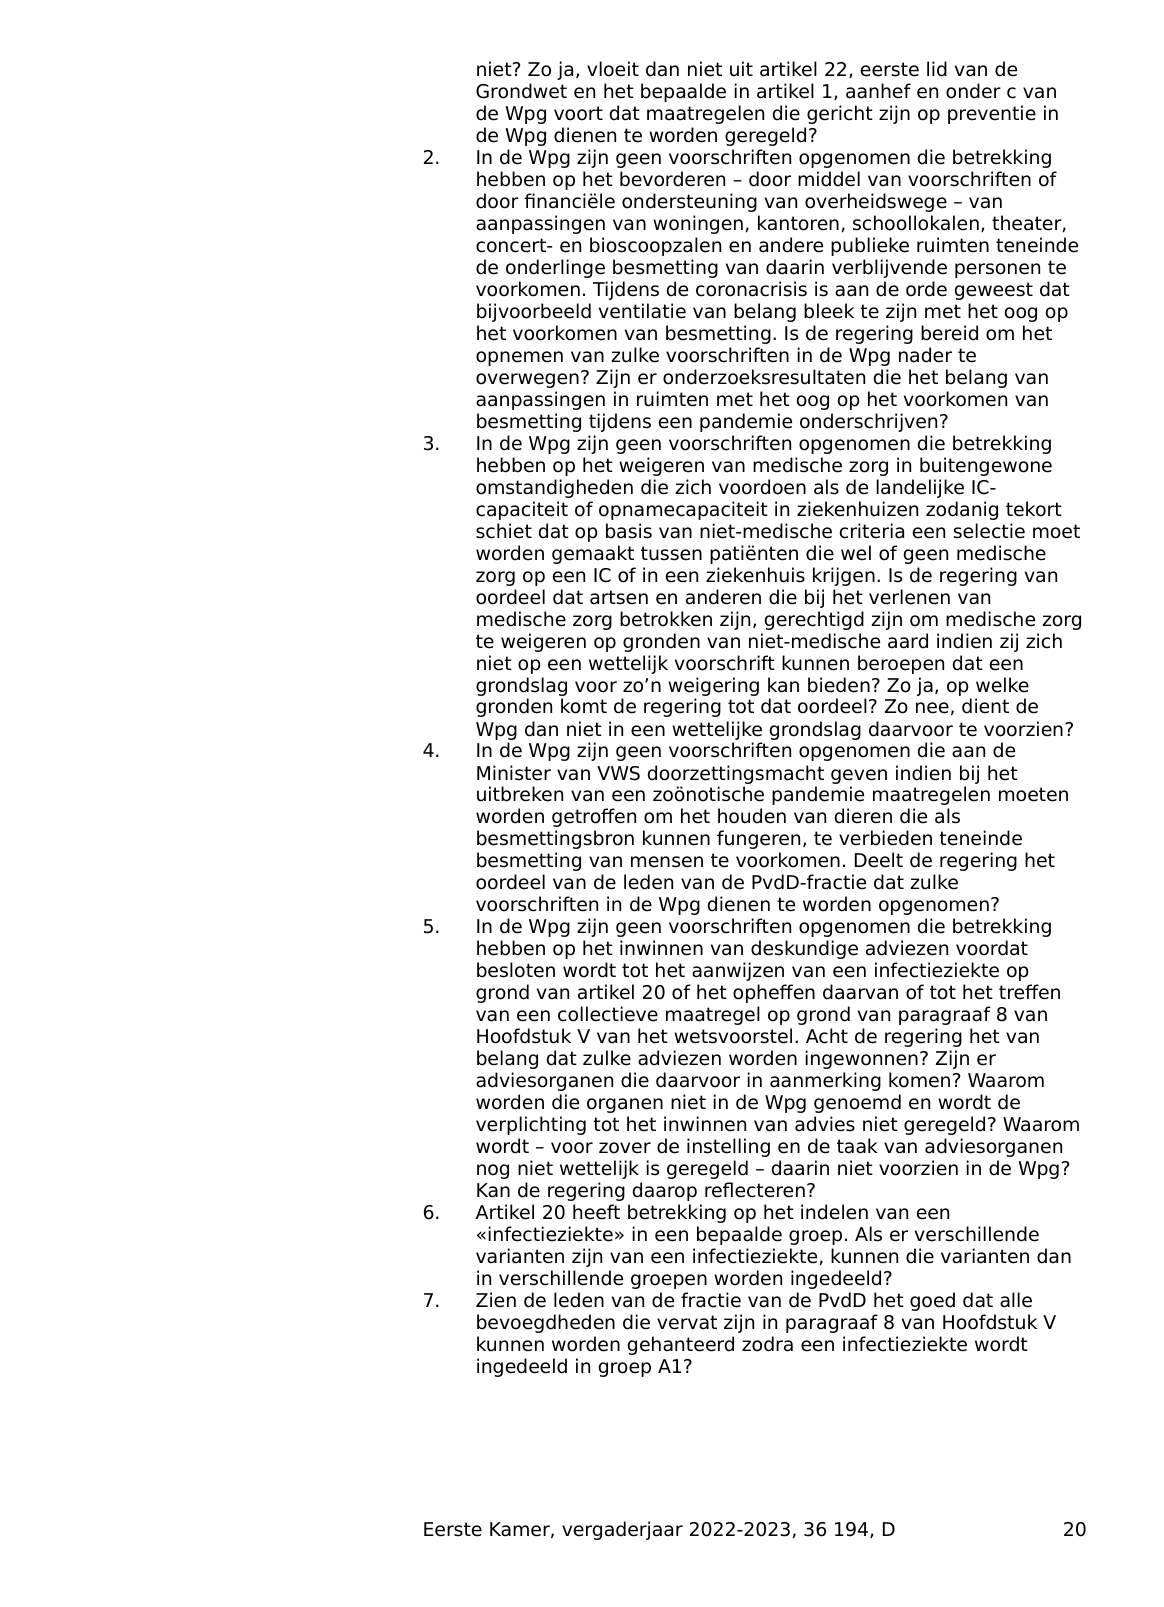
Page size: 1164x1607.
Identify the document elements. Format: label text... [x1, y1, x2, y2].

text niet? Zo ja, vloeit dan niet uit artikel 22, eerste lid van de Grondwet en het bepaalde in artikel 1, aanhef en onder c van de Wpg voort dat maatregelen die gericht zijn op preventie in de Wpg dienen te worden geregeld? [422, 59, 1087, 147]
text 3. In de Wpg zijn geen voorschriften opgenomen die betrekking hebben op het weigeren van medische zorg in buitengewone omstandigheden die zich voordoen als de landelijke IC-capaciteit of opnamecapaciteit in ziekenhuizen zodanig tekort schiet dat op basis van niet-medische criteria een selectie moet worden gemaakt tussen patiënten die wel of geen medische zorg op een IC of in een ziekenhuis krijgen. Is de regering van oordeel dat artsen en anderen die bij het verlenen van medische zorg betrokken zijn, gerechtigd zijn om medische zorg te weigeren op gronden van niet-medische aard indien zij zich niet op een wettelijk voorschrift kunnen beroepen dat een grondslag voor zo’n weigering kan bieden? Zo ja, op welke gronden komt de regering tot dat oordeel? Zo nee, dient de Wpg dan niet in een wettelijke grondslag daarvoor te voorzien? [422, 433, 1087, 740]
text 7. Zien de leden van de fractie van de PvdD het goed dat alle bevoegdheden die vervat zijn in paragraaf 8 van Hoofdstuk V kunnen worden gehanteerd zodra een infectieziekte wordt ingedeeld in groep A1? [422, 1290, 1087, 1378]
text 5. In de Wpg zijn geen voorschriften opgenomen die betrekking hebben op het inwinnen van deskundige adviezen voordat besloten wordt tot het aanwijzen van een infectieziekte op grond van artikel 20 of het opheffen daarvan of tot het treffen van een collectieve maatregel op grond van paragraaf 8 van Hoofdstuk V van het wetsvoorstel. Acht de regering het van belang dat zulke adviezen worden ingewonnen? Zijn er adviesorganen die daarvoor in aanmerking komen? Waarom worden die organen niet in de Wpg genoemd en wordt de verplichting tot het inwinnen van advies niet geregeld? Waarom wordt – voor zover de instelling en de taak van adviesorganen nog niet wettelijk is geregeld – daarin niet voorzien in de Wpg? Kan de regering daarop reflecteren? [422, 916, 1087, 1202]
text 6. Artikel 20 heeft betrekking op het indelen van een «infectieziekte» in een bepaalde groep. Als er verschillende varianten zijn van een infectieziekte, kunnen die varianten dan in verschillende groepen worden ingedeeld? [422, 1202, 1087, 1290]
text 4. In de Wpg zijn geen voorschriften opgenomen die aan de Minister van VWS doorzettingsmacht geven indien bij het uitbreken van een zoönotische pandemie maatregelen moeten worden getroffen om het houden van dieren die als besmettingsbron kunnen fungeren, te verbieden teneinde besmetting van mensen te voorkomen. Deelt de regering het oordeel van de leden van de PvdD-fractie dat zulke voorschriften in de Wpg dienen te worden opgenomen? [422, 740, 1087, 916]
text 2. In de Wpg zijn geen voorschriften opgenomen die betrekking hebben op het bevorderen – door middel van voorschriften of door financiële ondersteuning van overheidswege – van aanpassingen van woningen, kantoren, schoollokalen, theater, concert- en bioscoopzalen en andere publieke ruimten teneinde de onderlinge besmetting van daarin verblijvende personen te voorkomen. Tijdens de coronacrisis is aan de orde geweest dat bijvoorbeeld ventilatie van belang bleek te zijn met het oog op het voorkomen van besmetting. Is de regering bereid om het opnemen van zulke voorschriften in de Wpg nader te overwegen? Zijn er onderzoeksresultaten die het belang van aanpassingen in ruimten met het oog op het voorkomen van besmetting tijdens een pandemie onderschrijven? [422, 147, 1087, 433]
